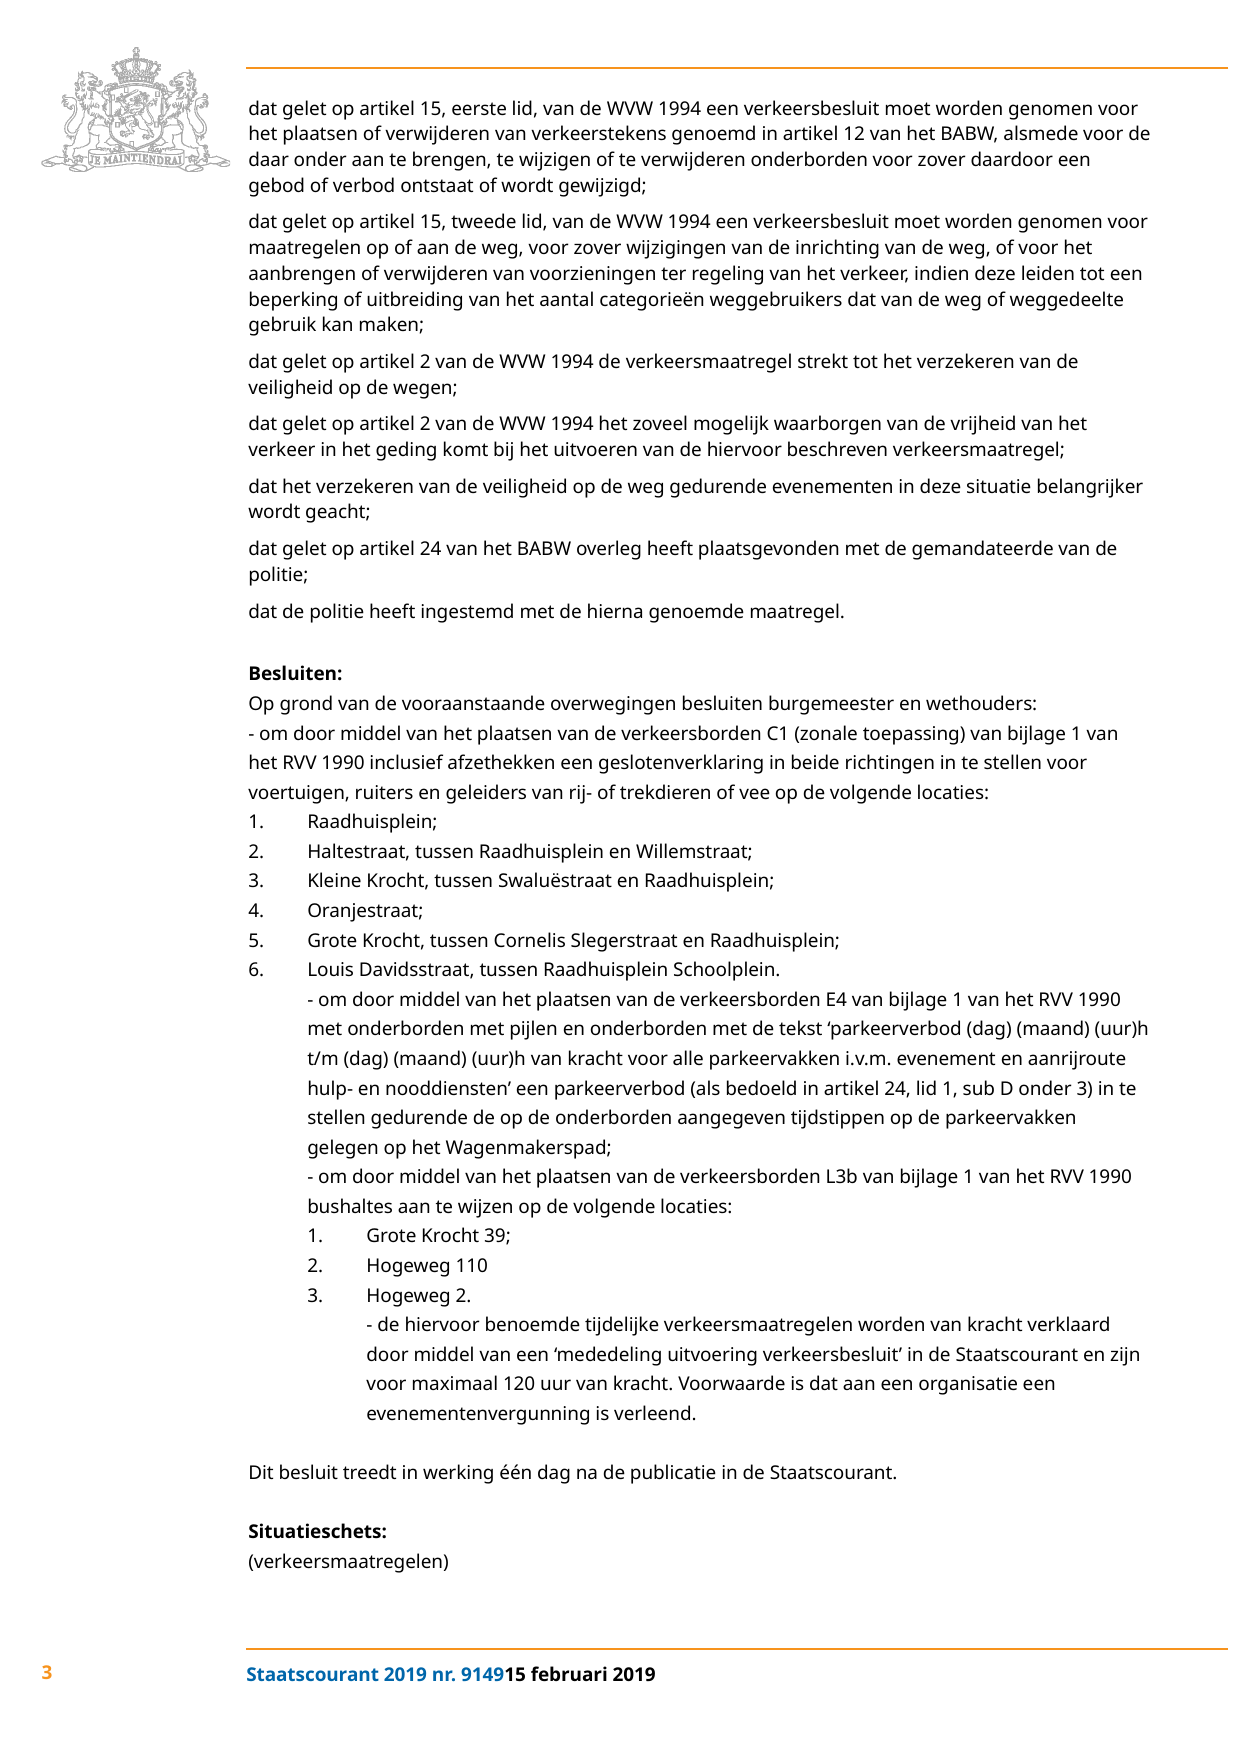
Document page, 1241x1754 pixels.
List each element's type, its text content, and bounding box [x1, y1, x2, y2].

text dat gelet op artikel 15, eerste lid, van de WVW 1994 een verkeersbesluit moet worden genomen voor het plaatsen of verwijderen van verkeerstekens genoemd in artikel 12 van het BABW, alsmede voor de daar onder aan te brengen, te wijzigen of te verwijderen onderborden voor zover daardoor een gebod of verbod ontstaat of wordt gewijzigd; [248, 95, 1152, 198]
list Hogeweg 2. [307, 1282, 1152, 1307]
list Grote Krocht, tussen Cornelis Slegerstraat en Raadhuisplein; [248, 927, 1152, 952]
text dat het verzekeren van de veiligheid op de weg gedurende evenementen in deze situatie belangrijker wordt geacht; [248, 473, 1152, 524]
list Kleine Krocht, tussen Swaluëstraat en Raadhuisplein; [248, 868, 1152, 893]
list - om door middel van het plaatsen van de verkeersborden E4 van bijlage 1 van het RVV 1990 met onderborden met pijlen en onderborden met de tekst ‘parkeerverbod (dag) (maand) (uur)h t/m (dag) (maand) (uur)h van kracht voor alle parkeervakken i.v.m. evenement en aanrijroute hulp- en nooddiensten’ een parkeerverbod (als bedoeld in artikel 24, lid 1, sub D onder 3) in te stellen gedurende de op de onderborden aangegeven tijdstippen op de parkeervakken gelegen op het Wagenmakerspad; [248, 986, 1152, 1159]
text Op grond van de vooraanstaande overwegingen besluiten burgemeester en wethouders: [248, 690, 1152, 716]
list Louis Davidsstraat, tussen Raadhuisplein Schoolplein. [248, 956, 1152, 982]
list Haltestraat, tussen Raadhuisplein en Willemstraat; [248, 838, 1152, 864]
text dat gelet op artikel 15, tweede lid, van de WVW 1994 een verkeersbesluit moet worden genomen voor maatregelen op of aan de weg, voor zover wijzigingen van de inrichting van de weg, of voor het aanbrengen of verwijderen van voorzieningen ter regeling van het verkeer, indien deze leiden tot een beperking of uitbreiding van het aantal categorieën weggebruikers dat van de weg of weggedeelte gebruik kan maken; [248, 209, 1152, 337]
text Besluiten: [248, 661, 1152, 686]
picture [41, 47, 231, 172]
text Dit besluit treedt in werking één dag na de publicatie in de Staatscourant. [248, 1459, 1152, 1485]
list - de hiervoor benoemde tijdelijke verkeersmaatregelen worden van kracht verklaard door middel van een ‘mededeling uitvoering verkeersbesluit’ in de Staatscourant en zijn voor maximaal 120 uur van kracht. Voorwaarde is dat aan een organisatie een evenementenvergunning is verleend. [307, 1311, 1152, 1426]
text Situatieschets: [248, 1518, 1152, 1544]
list Grote Krocht 39; [307, 1223, 1152, 1248]
text (verkeersmaatregelen) [248, 1548, 1152, 1574]
text dat gelet op artikel 2 van de WVW 1994 het zoveel mogelijk waarborgen van de vrijheid van het verkeer in het geding komt bij het uitvoeren van de hiervoor beschreven verkeersmaatregel; [248, 411, 1152, 462]
list Oranjestraat; [248, 897, 1152, 923]
list - om door middel van het plaatsen van de verkeersborden L3b van bijlage 1 van het RVV 1990 bushaltes aan te wijzen op de volgende locaties: [248, 1163, 1152, 1219]
list Raadhuisplein; [248, 808, 1152, 834]
text dat gelet op artikel 24 van het BABW overleg heeft plaatsgevonden met de gemandateerde van de politie; [248, 535, 1152, 587]
text dat de politie heeft ingestemd met de hierna genoemde maatregel. [248, 598, 1152, 623]
text - om door middel van het plaatsen van de verkeersborden C1 (zonale toepassing) van bijlage 1 van het RVV 1990 inclusief afzethekken een geslotenverklaring in beide richtingen in te stellen voor voertuigen, ruiters en geleiders van rij- of trekdieren of vee op de volgende locaties: [248, 720, 1152, 804]
list Hogeweg 110 [307, 1252, 1152, 1278]
text dat gelet op artikel 2 van de WVW 1994 de verkeersmaatregel strekt tot het verzekeren van de veiligheid op de wegen; [248, 348, 1152, 400]
